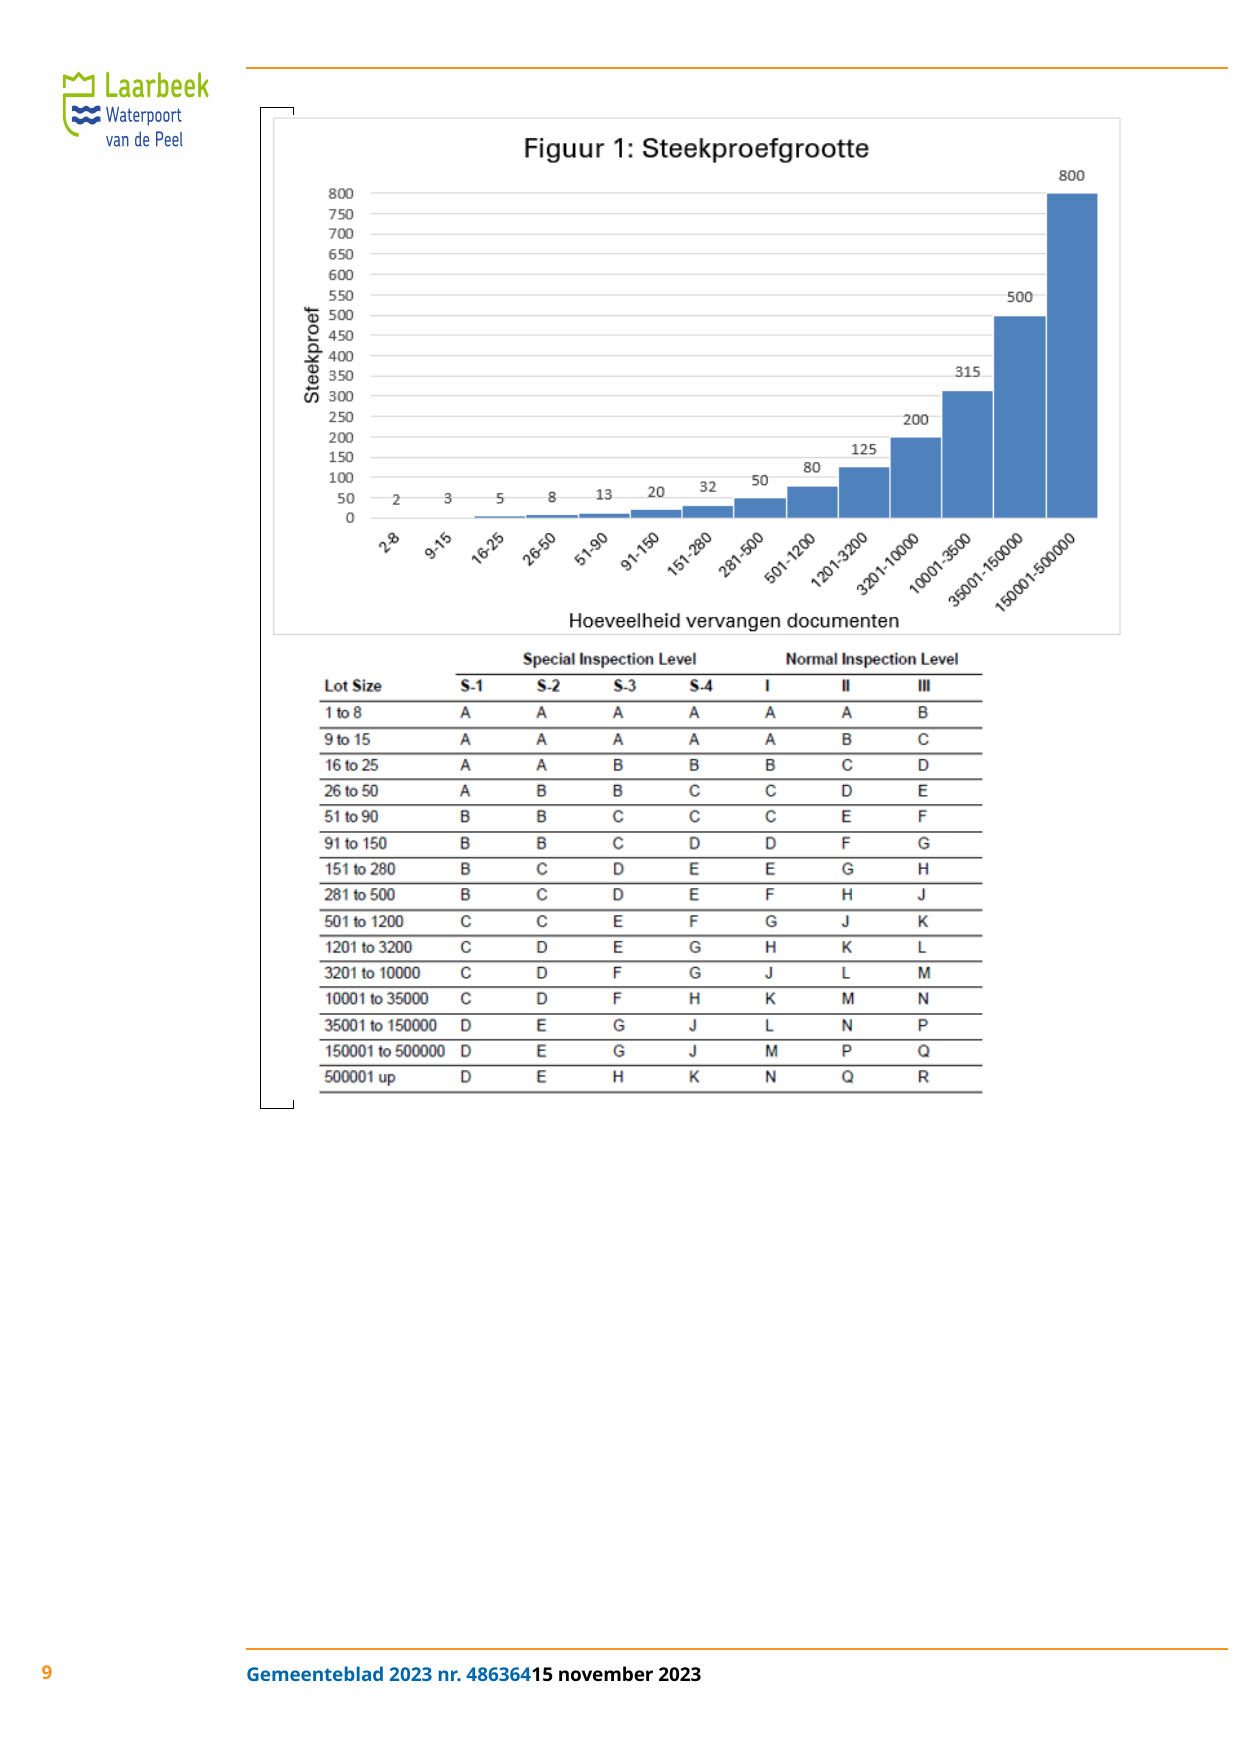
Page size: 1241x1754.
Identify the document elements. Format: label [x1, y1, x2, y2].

picture [268, 115, 1125, 1100]
picture [41, 47, 231, 172]
